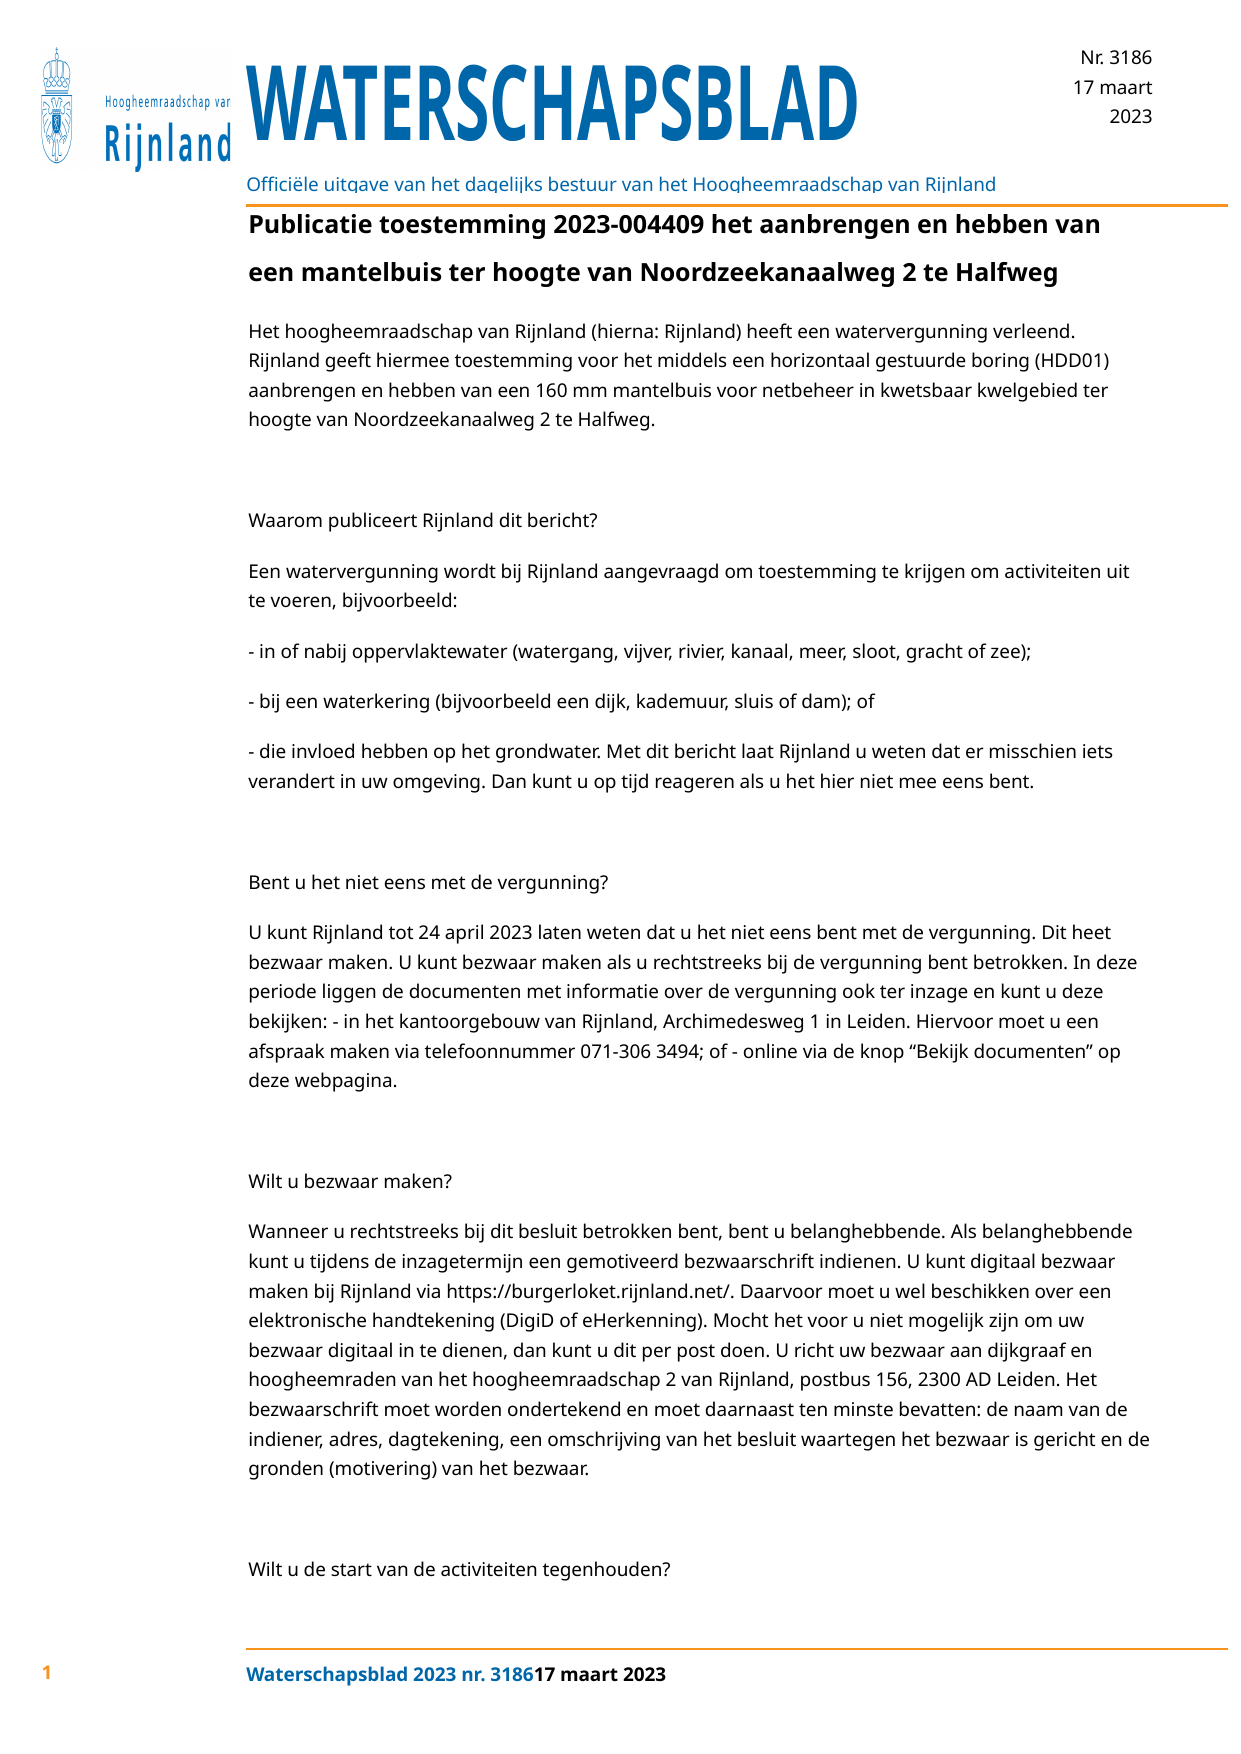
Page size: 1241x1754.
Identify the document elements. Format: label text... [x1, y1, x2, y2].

text Het hoogheemraadschap van Rijnland (hierna: Rijnland) heeft een watervergunning verleend. Rijnland geeft hiermee toestemming voor het middels een horizontaal gestuurde boring (HDD01) aanbrengen en hebben van een 160 mm mantelbuis voor netbeheer in kwetsbaar kwelgebied ter hoogte van Noordzeekanaalweg 2 te Halfweg. [248, 318, 1152, 432]
text Publicatie toestemming 2023-004409 het aanbrengen en hebben van een mantelbuis ter hoogte van Noordzeekanaalweg 2 te Halfweg [248, 207, 1152, 288]
text Wanneer u rechtstreeks bij dit besluit betrokken bent, bent u belanghebbende. Als belanghebbende kunt u tijdens de inzagetermijn een gemotiveerd bezwaarschrift indienen. U kunt digitaal bezwaar maken bij Rijnland via https://burgerloket.rijnland.net/. Daarvoor moet u wel beschikken over een elektronische handtekening (DigiD of eHerkenning). Mocht het voor u niet mogelijk zijn om uw bezwaar digitaal in te dienen, dan kunt u dit per post doen. U richt uw bezwaar aan dijkgraaf en hoogheemraden van het hoogheemraadschap 2 van Rijnland, postbus 156, 2300 AD Leiden. Het bezwaarschrift moet worden ondertekend en moet daarnaast ten minste bevatten: de naam van de indiener, adres, dagtekening, een omschrijving van het besluit waartegen het bezwaar is gericht en de gronden (motivering) van het bezwaar. [248, 1219, 1152, 1481]
text U kunt Rijnland tot 24 april 2023 laten weten dat u het niet eens bent met de vergunning. Dit heet bezwaar maken. U kunt bezwaar maken als u rechtstreeks bij de vergunning bent betrokken. In deze periode liggen de documenten met informatie over de vergunning ook ter inzage en kunt u deze bekijken: - in het kantoorgebouw van Rijnland, Archimedesweg 1 in Leiden. Hiervoor moet u een afspraak maken via telefoonnummer 071-306 3494; of - online via de knop “Bekijk documenten” op deze webpagina. [248, 919, 1152, 1093]
text Wilt u bezwaar maken? [248, 1168, 1152, 1194]
text - bij een waterkering (bijvoorbeeld een dijk, kademuur, sluis of dam); of [248, 688, 1152, 714]
text Wilt u de start van de activiteiten tegenhouden? [248, 1556, 1152, 1582]
text Een watervergunning wordt bij Rijnland aangevraagd om toestemming te krijgen om activiteiten uit te voeren, bijvoorbeeld: [248, 558, 1152, 613]
picture [41, 47, 231, 172]
text - die invloed hebben op het grondwater. Met dit bericht laat Rijnland u weten dat er misschien iets verandert in uw omgeving. Dan kunt u op tijd reageren als u het hier niet mee eens bent. [248, 739, 1152, 794]
text Waarom publiceert Rijnland dit bericht? [248, 507, 1152, 533]
text Bent u het niet eens met de vergunning? [248, 869, 1152, 895]
text - in of nabij oppervlaktewater (watergang, vijver, rivier, kanaal, meer, sloot, gracht of zee); [248, 638, 1152, 664]
